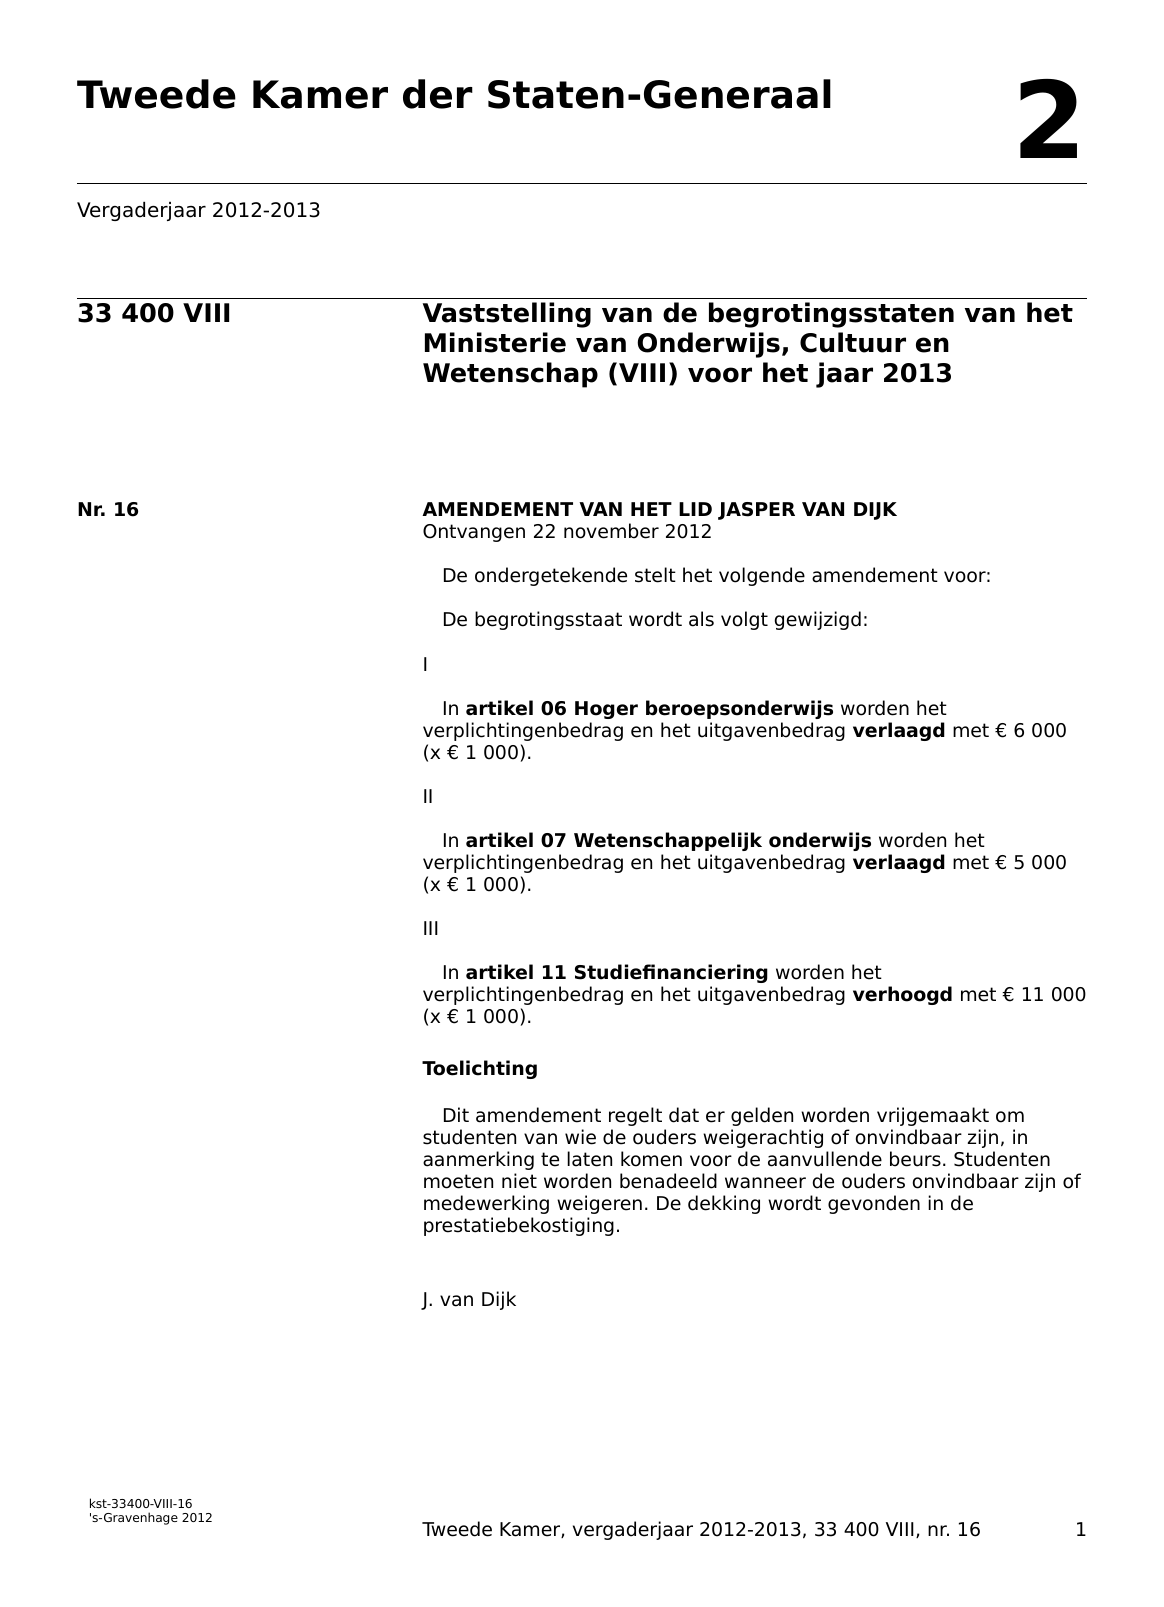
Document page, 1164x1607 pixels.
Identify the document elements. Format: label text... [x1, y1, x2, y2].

table_header 2 [886, 59, 1087, 183]
table_header Tweede Kamer der Staten-Generaal [77, 59, 886, 183]
text In artikel 07 Wetenschappelijk onderwijs worden het verplichtingenbedrag en het uitgavenbedrag verlaagd met € 5 000 (x € 1 000). [422, 830, 1087, 896]
text Dit amendement regelt dat er gelden worden vrijgemaakt om studenten van wie de ouders weigerachtig of onvindbaar zijn, in aanmerking te laten komen voor de aanvullende beurs. Studenten moeten niet worden benadeeld wanneer de ouders onvindbaar zijn of medewerking weigeren. De dekking wordt gevonden in de prestatiebekostiging. [422, 1105, 1087, 1237]
text De begrotingsstaat wordt als volgt gewijzigd: [422, 609, 1087, 631]
text Ontvangen 22 november 2012 [422, 521, 1087, 543]
text III [422, 918, 1087, 940]
text In artikel 11 Studiefinanciering worden het verplichtingenbedrag en het uitgavenbedrag verhoogd met € 11 000 (x € 1 000). [422, 962, 1087, 1028]
text De ondergetekende stelt het volgende amendement voor: [422, 565, 1087, 587]
text J. van Dijk [422, 1267, 1087, 1311]
text kst-33400-VIII-16 [88, 1497, 323, 1511]
subtitle 33 400 VIII Vaststelling van de begrotingsstaten van het Ministerie van Onderwijs, Cultuur en Wetenschap (VIII) voor het jaar 2013 [77, 299, 1087, 388]
text In artikel 06 Hoger beroepsonderwijs worden het verplichtingenbedrag en het uitgavenbedrag verlaagd met € 6 000 (x € 1 000). [422, 698, 1087, 764]
subtitle Nr. 16 AMENDEMENT VAN HET LID JASPER VAN DIJK [77, 499, 1087, 521]
text 's-Gravenhage 2012 [88, 1511, 323, 1525]
text I [422, 653, 1087, 676]
text II [422, 786, 1087, 808]
subtitle Toelichting [422, 1058, 1087, 1080]
table_cell Vergaderjaar 2012-2013 [77, 184, 1087, 298]
